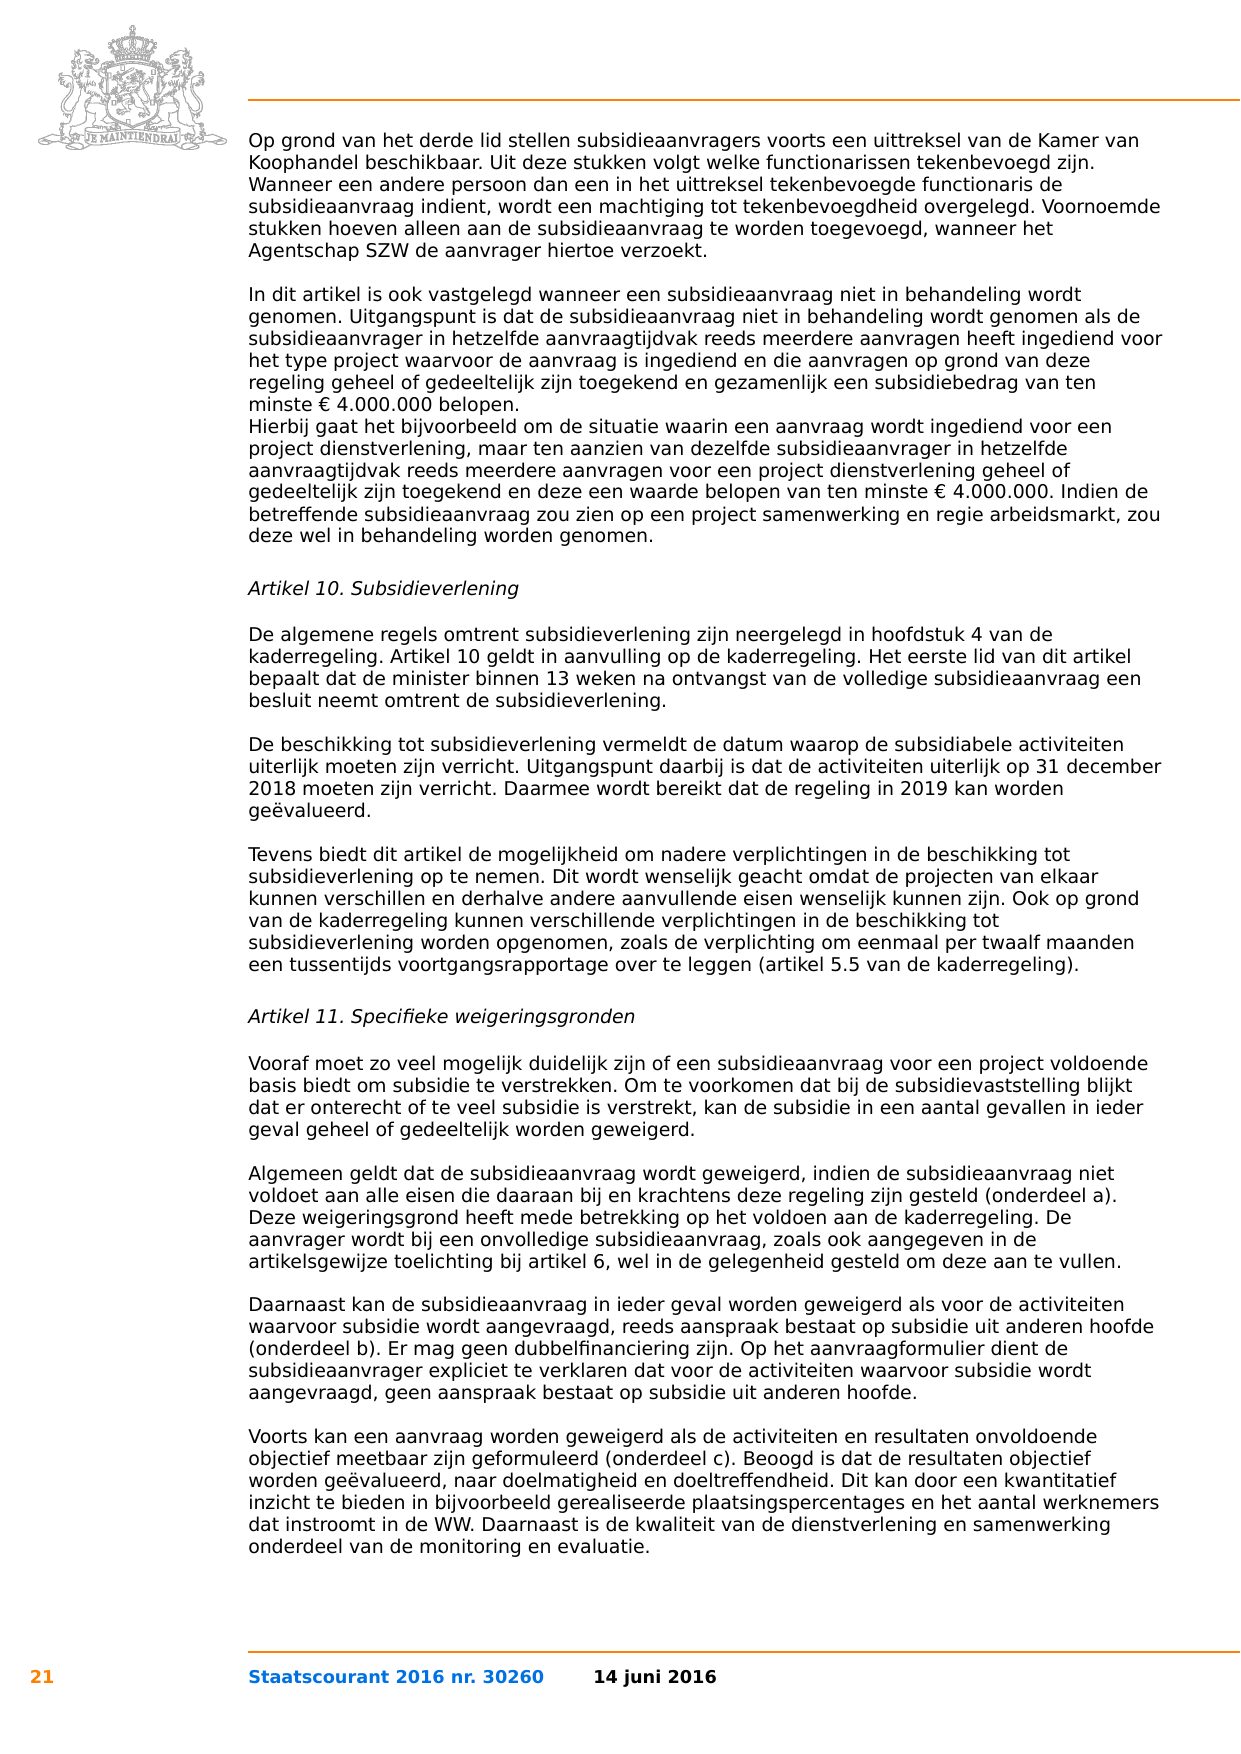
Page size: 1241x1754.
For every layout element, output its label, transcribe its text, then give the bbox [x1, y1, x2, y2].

text Vooraf moet zo veel mogelijk duidelijk zijn of een subsidieaanvraag voor een project voldoende basis biedt om subsidie te verstrekken. Om te voorkomen dat bij de subsidievaststelling blijkt dat er onterecht of te veel subsidie is verstrekt, kan de subsidie in een aantal gevallen in ieder geval geheel of gedeeltelijk worden geweigerd. [248, 1053, 1163, 1141]
subtitle Artikel 10. Subsidieverlening [248, 577, 1163, 599]
text Tevens biedt dit artikel de mogelijkheid om nadere verplichtingen in de beschikking tot subsidieverlening op te nemen. Dit wordt wenselijk geacht omdat de projecten van elkaar kunnen verschillen en derhalve andere aanvullende eisen wenselijk kunnen zijn. Ook op grond van de kaderregeling kunnen verschillende verplichtingen in de beschikking tot subsidieverlening worden opgenomen, zoals de verplichting om eenmaal per twaalf maanden een tussentijds voortgangsrapportage over te leggen (artikel 5.5 van de kaderregeling). [248, 844, 1163, 976]
subtitle Artikel 11. Specifieke weigeringsgronden [248, 1006, 1163, 1028]
text Algemeen geldt dat de subsidieaanvraag wordt geweigerd, indien de subsidieaanvraag niet voldoet aan alle eisen die daaraan bij en krachtens deze regeling zijn gesteld (onderdeel a). Deze weigeringsgrond heeft mede betrekking op het voldoen aan de kaderregeling. De aanvrager wordt bij een onvolledige subsidieaanvraag, zoals ook aangegeven in de artikelsgewijze toelichting bij artikel 6, wel in de gelegenheid gesteld om deze aan te vullen. [248, 1163, 1163, 1272]
text De algemene regels omtrent subsidieverlening zijn neergelegd in hoofdstuk 4 van de kaderregeling. Artikel 10 geldt in aanvulling op de kaderregeling. Het eerste lid van dit artikel bepaalt dat de minister binnen 13 weken na ontvangst van de volledige subsidieaanvraag een besluit neemt omtrent de subsidieverlening. [248, 624, 1163, 712]
text De beschikking tot subsidieverlening vermeldt de datum waarop de subsidiabele activiteiten uiterlijk moeten zijn verricht. Uitgangspunt daarbij is dat de activiteiten uiterlijk op 31 december 2018 moeten zijn verricht. Daarmee wordt bereikt dat de regeling in 2019 kan worden geëvalueerd. [248, 734, 1163, 822]
text Daarnaast kan de subsidieaanvraag in ieder geval worden geweigerd als voor de activiteiten waarvoor subsidie wordt aangevraagd, reeds aanspraak bestaat op subsidie uit anderen hoofde (onderdeel b). Er mag geen dubbelfinanciering zijn. Op het aanvraagformulier dient de subsidieaanvrager expliciet te verklaren dat voor de activiteiten waarvoor subsidie wordt aangevraagd, geen aanspraak bestaat op subsidie uit anderen hoofde. [248, 1294, 1163, 1404]
picture [38, 25, 227, 150]
text Op grond van het derde lid stellen subsidieaanvragers voorts een uittreksel van de Kamer van Koophandel beschikbaar. Uit deze stukken volgt welke functionarissen tekenbevoegd zijn. Wanneer een andere persoon dan een in het uittreksel tekenbevoegde functionaris de subsidieaanvraag indient, wordt een machtiging tot tekenbevoegdheid overgelegd. Voornoemde stukken hoeven alleen aan de subsidieaanvraag te worden toegevoegd, wanneer het Agentschap SZW de aanvrager hiertoe verzoekt. [248, 130, 1163, 262]
text Voorts kan een aanvraag worden geweigerd als de activiteiten en resultaten onvoldoende objectief meetbaar zijn geformuleerd (onderdeel c). Beoogd is dat de resultaten objectief worden geëvalueerd, naar doelmatigheid en doeltreffendheid. Dit kan door een kwantitatief inzicht te bieden in bijvoorbeeld gerealiseerde plaatsingspercentages en het aantal werknemers dat instroomt in de WW. Daarnaast is de kwaliteit van de dienstverlening en samenwerking onderdeel van de monitoring en evaluatie. [248, 1426, 1163, 1558]
text Hierbij gaat het bijvoorbeeld om de situatie waarin een aanvraag wordt ingediend voor een project dienstverlening, maar ten aanzien van dezelfde subsidieaanvrager in hetzelfde aanvraagtijdvak reeds meerdere aanvragen voor een project dienstverlening geheel of gedeeltelijk zijn toegekend en deze een waarde belopen van ten minste € 4.000.000. Indien de betreffende subsidieaanvraag zou zien op een project samenwerking en regie arbeidsmarkt, zou deze wel in behandeling worden genomen. [248, 416, 1163, 547]
text In dit artikel is ook vastgelegd wanneer een subsidieaanvraag niet in behandeling wordt genomen. Uitgangspunt is dat de subsidieaanvraag niet in behandeling wordt genomen als de subsidieaanvrager in hetzelfde aanvraagtijdvak reeds meerdere aanvragen heeft ingediend voor het type project waarvoor de aanvraag is ingediend en die aanvragen op grond van deze regeling geheel of gedeeltelijk zijn toegekend en gezamenlijk een subsidiebedrag van ten minste € 4.000.000 belopen. [248, 284, 1163, 416]
